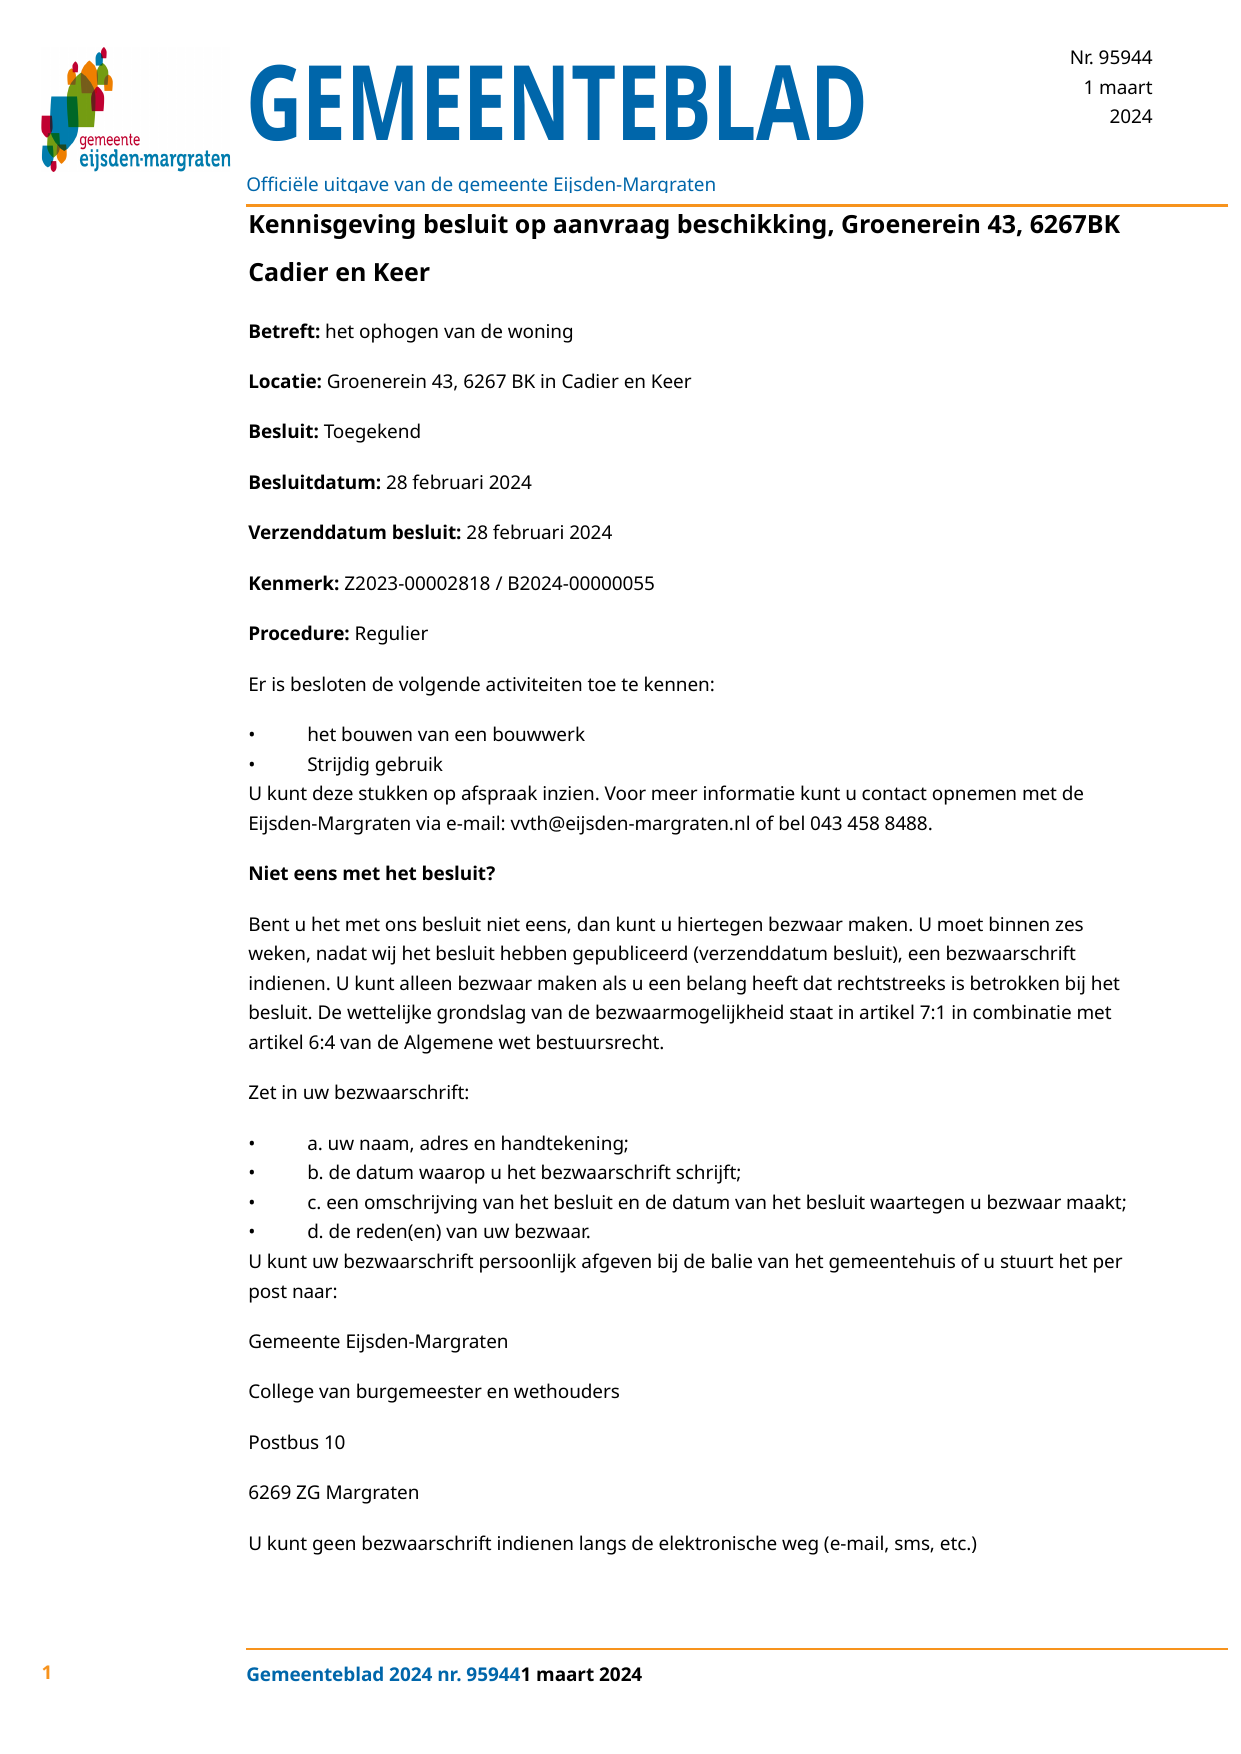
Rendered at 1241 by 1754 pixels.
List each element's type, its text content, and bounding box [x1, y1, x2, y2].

text U kunt deze stukken op afspraak inzien. Voor meer informatie kunt u contact opnemen met de Eijsden-Margraten via e-mail: vvth@eijsden-margraten.nl of bel 043 458 8488. [248, 780, 1152, 836]
text Betreft: het ophogen van de woning [248, 318, 1152, 344]
text Er is besloten de volgende activiteiten toe te kennen: [248, 671, 1152, 697]
list c. een omschrijving van het besluit en de datum van het besluit waartegen u bezwaar maakt; [248, 1189, 1152, 1215]
text Gemeente Eijsden-Margraten [248, 1328, 1152, 1354]
text Kenmerk: Z2023-00002818 / B2024-00000055 [248, 570, 1152, 596]
text Besluitdatum: 28 februari 2024 [248, 469, 1152, 495]
picture [41, 47, 231, 172]
list d. de reden(en) van uw bezwaar. [248, 1219, 1152, 1244]
text Verzenddatum besluit: 28 februari 2024 [248, 519, 1152, 545]
text 6269 ZG Margraten [248, 1479, 1152, 1505]
text Kennisgeving besluit op aanvraag beschikking, Groenerein 43, 6267BK Cadier en Keer [248, 207, 1152, 288]
text College van burgemeester en wethouders [248, 1379, 1152, 1404]
list b. de datum waarop u het bezwaarschrift schrijft; [248, 1159, 1152, 1185]
text Bent u het met ons besluit niet eens, dan kunt u hiertegen bezwaar maken. U moet binnen zes weken, nadat wij het besluit hebben gepubliceerd (verzenddatum besluit), een bezwaarschrift indienen. U kunt alleen bezwaar maken als u een belang heeft dat rechtstreeks is betrokken bij het besluit. De wettelijke grondslag van de bezwaarmogelijkheid staat in artikel 7:1 in combinatie met artikel 6:4 van de Algemene wet bestuursrecht. [248, 911, 1152, 1055]
text Procedure: Regulier [248, 620, 1152, 646]
list het bouwen van een bouwwerk [248, 721, 1152, 747]
text Niet eens met het besluit? [248, 860, 1152, 886]
list Strijdig gebruik [248, 751, 1152, 777]
text Locatie: Groenerein 43, 6267 BK in Cadier en Keer [248, 368, 1152, 394]
text U kunt geen bezwaarschrift indienen langs de elektronische weg (e-mail, sms, etc.) [248, 1530, 1152, 1556]
text Postbus 10 [248, 1429, 1152, 1455]
list a. uw naam, adres en handtekening; [248, 1130, 1152, 1156]
text Zet in uw bezwaarschrift: [248, 1079, 1152, 1105]
text U kunt uw bezwaarschrift persoonlijk afgeven bij de balie van het gemeentehuis of u stuurt het per post naar: [248, 1248, 1152, 1304]
text Besluit: Toegekend [248, 419, 1152, 444]
